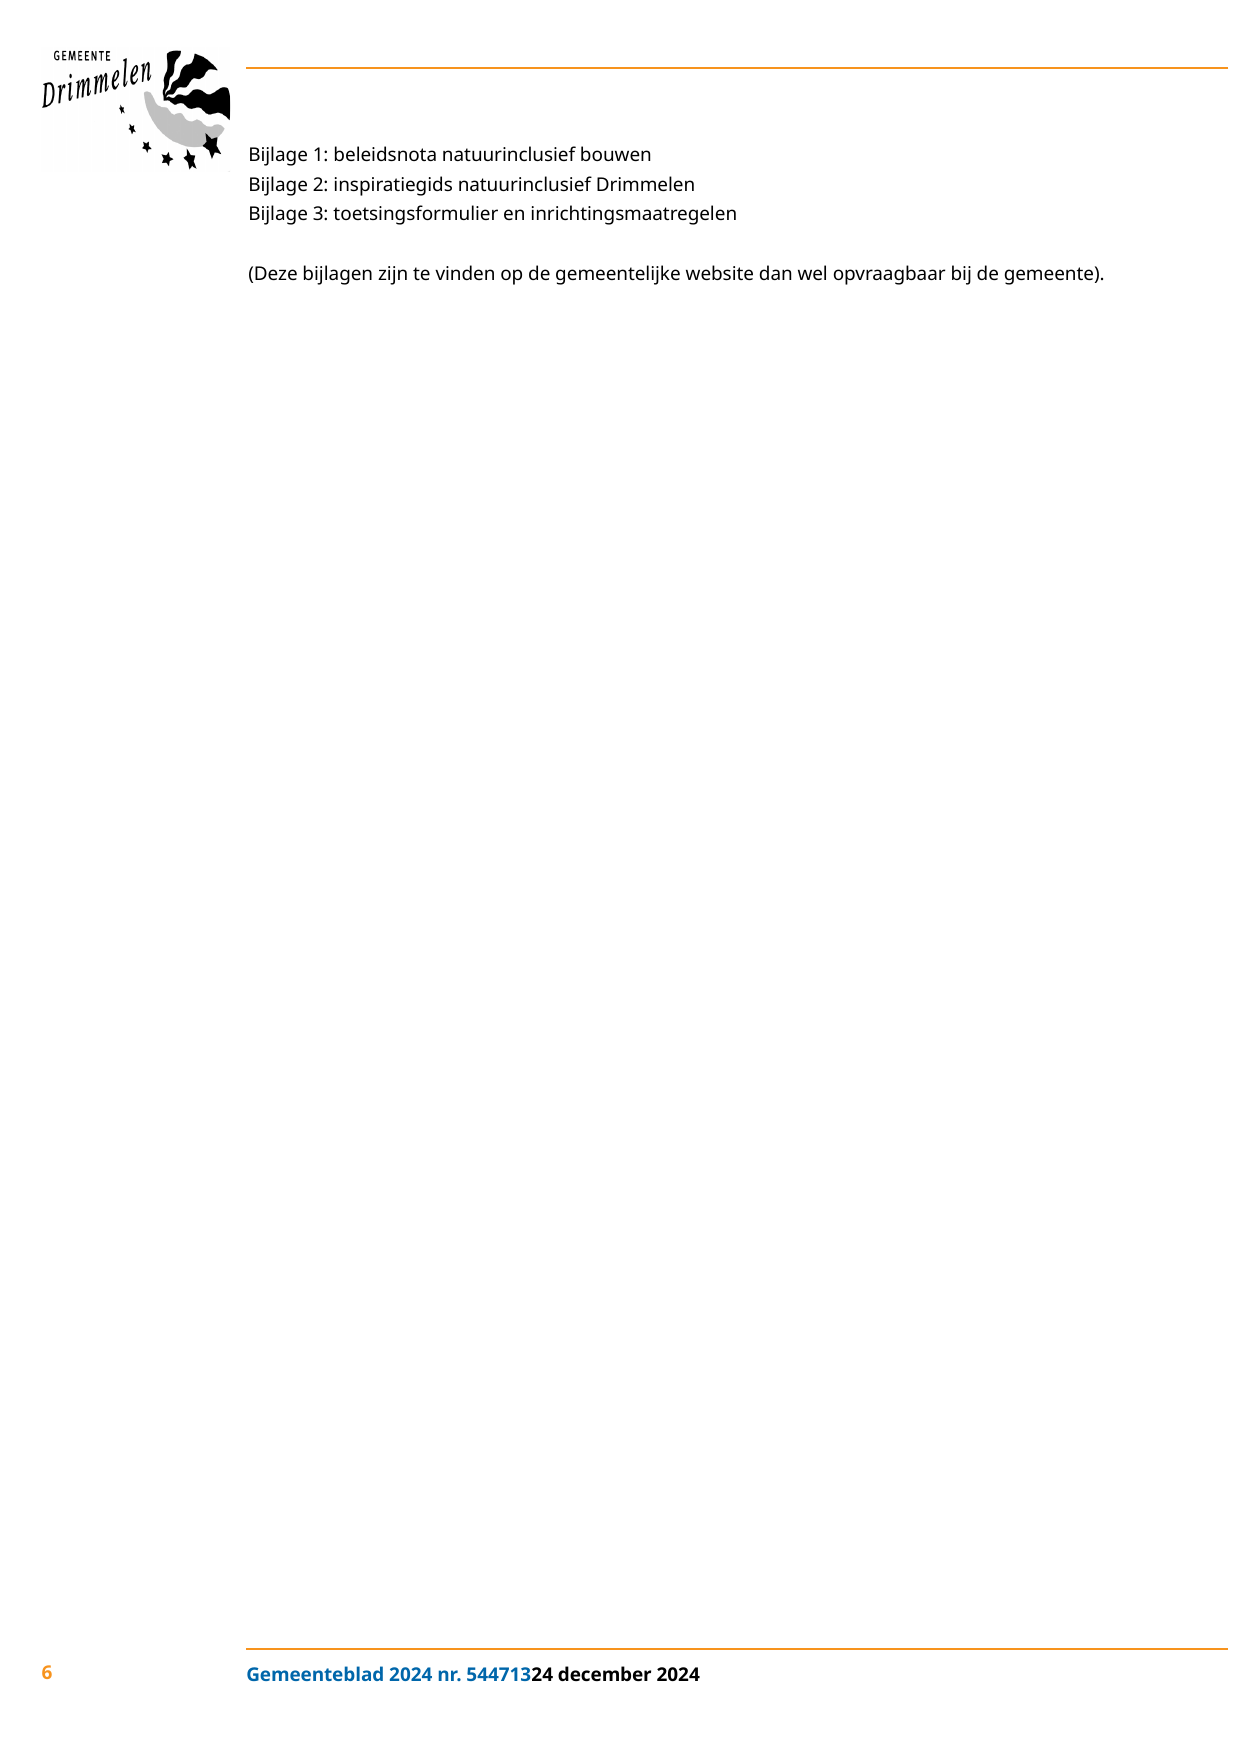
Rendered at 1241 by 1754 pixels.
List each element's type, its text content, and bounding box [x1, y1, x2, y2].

text Bijlage 3: toetsingsformulier en inrichtingsmaatregelen [248, 201, 1152, 226]
text (Deze bijlagen zijn te vinden op de gemeentelijke website dan wel opvraagbaar bij de gemeente). [248, 260, 1152, 286]
text Bijlage 2: inspiratiegids natuurinclusief Drimmelen [248, 171, 1152, 197]
picture [41, 47, 231, 172]
text Bijlage 1: beleidsnota natuurinclusief bouwen [248, 141, 1152, 167]
